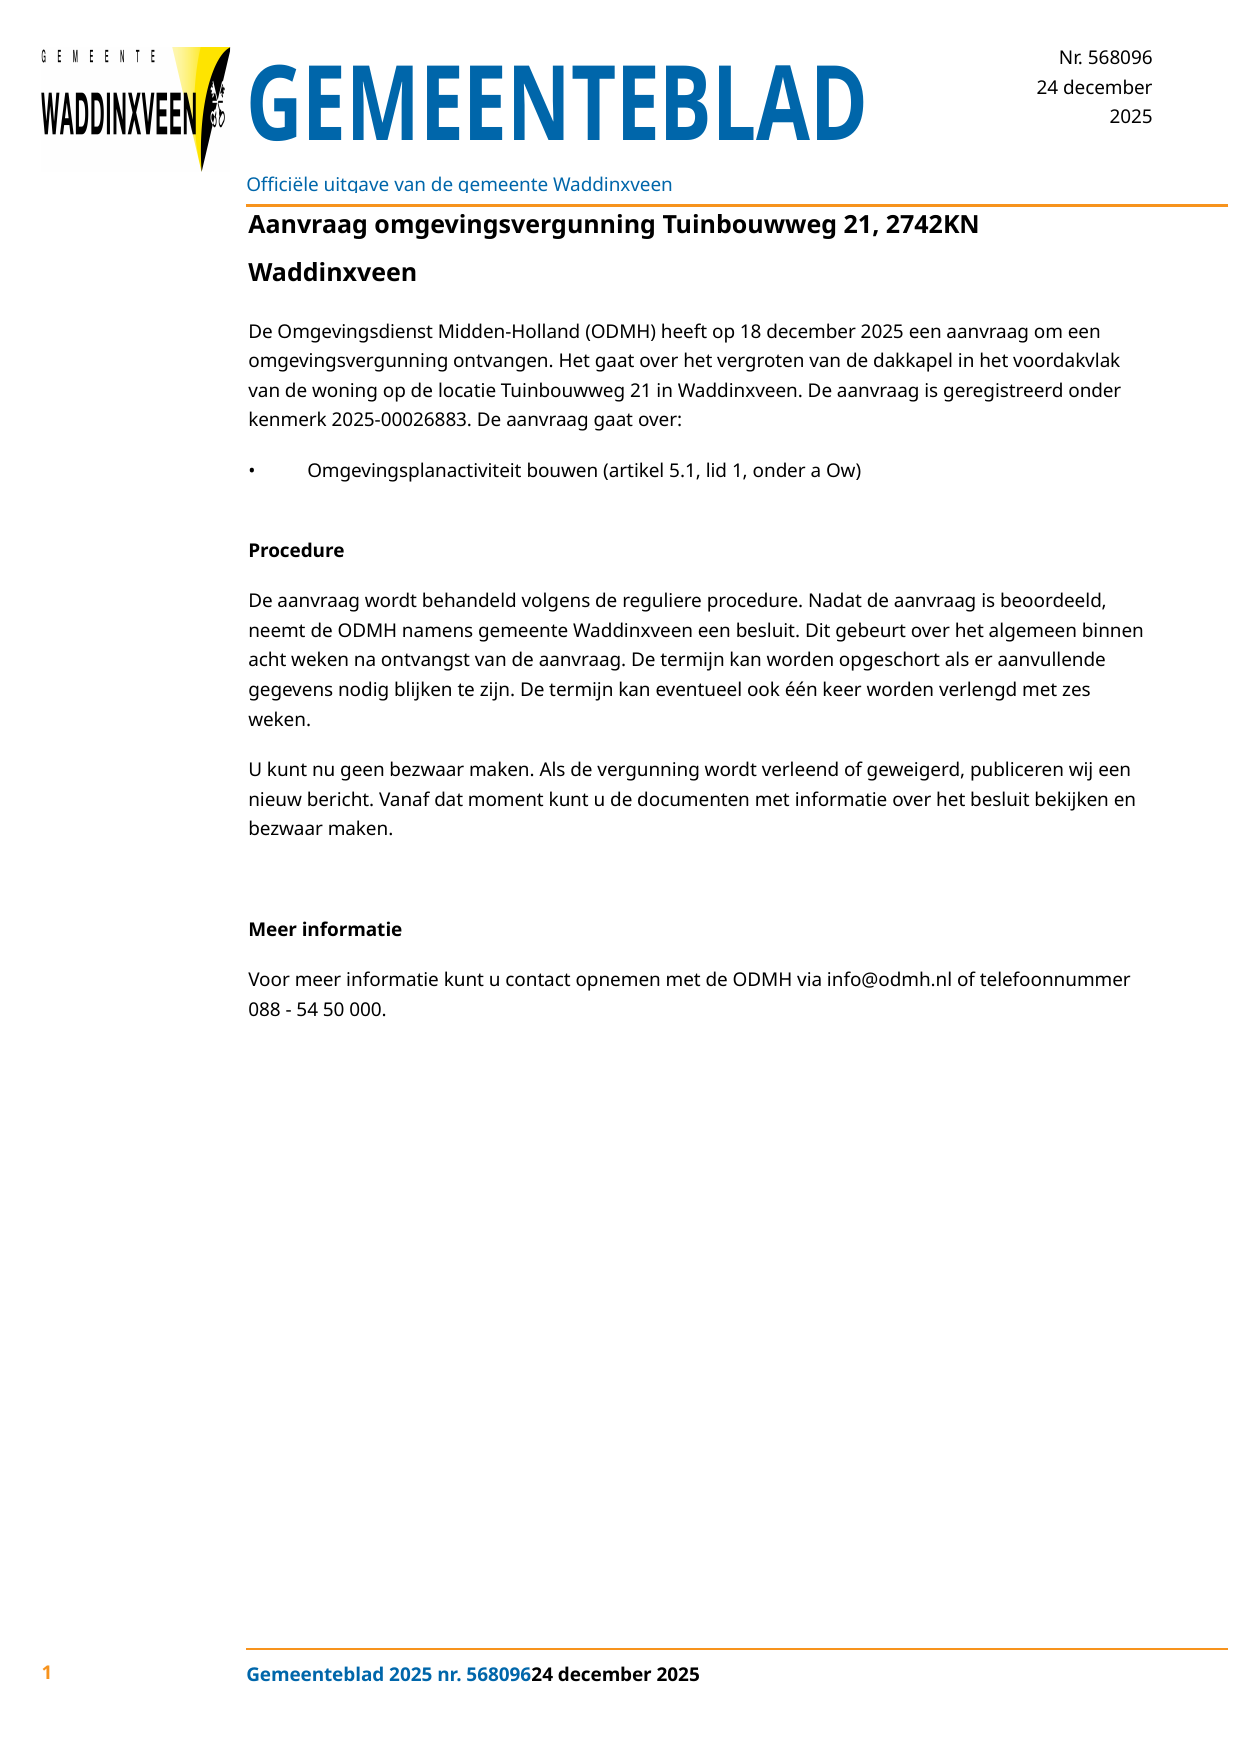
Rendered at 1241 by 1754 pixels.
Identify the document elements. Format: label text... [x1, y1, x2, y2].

list Omgevingsplanactiviteit bouwen (artikel 5.1, lid 1, onder a Ow) [248, 457, 1152, 483]
text De aanvraag wordt behandeld volgens de reguliere procedure. Nadat de aanvraag is beoordeeld, neemt de ODMH namens gemeente Waddinxveen een besluit. Dit gebeurt over het algemeen binnen acht weken na ontvangst van de aanvraag. De termijn kan worden opgeschort als er aanvullende gegevens nodig blijken te zijn. De termijn kan eventueel ook één keer worden verlengd met zes weken. [248, 587, 1152, 732]
picture [41, 47, 231, 172]
text Voor meer informatie kunt u contact opnemen met de ODMH via info@odmh.nl of telefoonnummer 088 - 54 50 000. [248, 967, 1152, 1022]
text Meer informatie [248, 916, 1152, 942]
text De Omgevingsdienst Midden-Holland (ODMH) heeft op 18 december 2025 een aanvraag om een omgevingsvergunning ontvangen. Het gaat over het vergroten van de dakkapel in het voordakvlak van de woning op de locatie Tuinbouwweg 21 in Waddinxveen. De aanvraag is geregistreerd onder kenmerk 2025-00026883. De aanvraag gaat over: [248, 318, 1152, 432]
text Procedure [248, 537, 1152, 563]
text Aanvraag omgevingsvergunning Tuinbouwweg 21, 2742KN Waddinxveen [248, 207, 1152, 288]
text U kunt nu geen bezwaar maken. Als de vergunning wordt verleend of geweigerd, publiceren wij een nieuw bericht. Vanaf dat moment kunt u de documenten met informatie over het besluit bekijken en bezwaar maken. [248, 756, 1152, 841]
